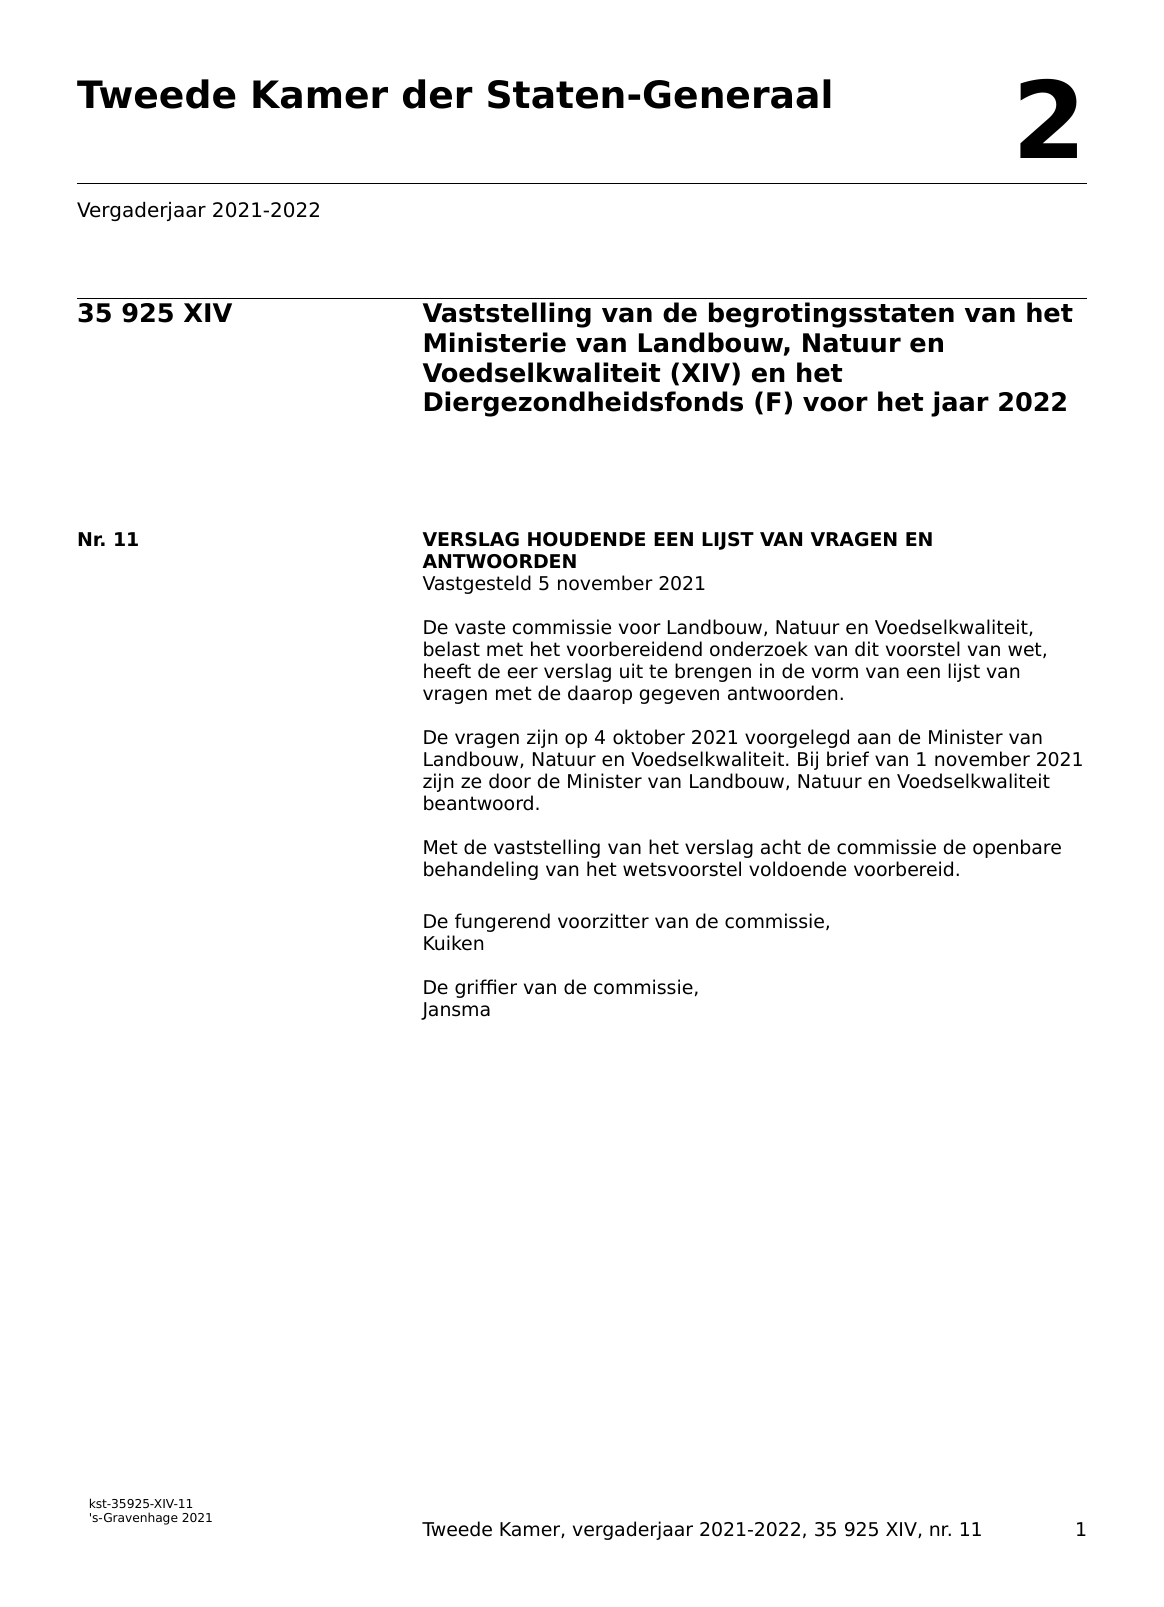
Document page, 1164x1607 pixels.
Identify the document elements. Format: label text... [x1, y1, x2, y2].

text De vragen zijn op 4 oktober 2021 voorgelegd aan de Minister van Landbouw, Natuur en Voedselkwaliteit. Bij brief van 1 november 2021 zijn ze door de Minister van Landbouw, Natuur en Voedselkwaliteit beantwoord. [422, 727, 1087, 815]
text De fungerend voorzitter van de commissie, Kuiken [422, 911, 1087, 955]
text kst-35925-XIV-11 [88, 1497, 323, 1511]
subtitle Nr. 11 VERSLAG HOUDENDE EEN LIJST VAN VRAGEN EN ANTWOORDEN [77, 529, 1087, 573]
table_header Tweede Kamer der Staten-Generaal [77, 59, 886, 183]
text De vaste commissie voor Landbouw, Natuur en Voedselkwaliteit, belast met het voorbereidend onderzoek van dit voorstel van wet, heeft de eer verslag uit te brengen in de vorm van een lijst van vragen met de daarop gegeven antwoorden. [422, 617, 1087, 705]
table_header 2 [886, 59, 1087, 183]
text Vastgesteld 5 november 2021 [422, 573, 1087, 595]
text Met de vaststelling van het verslag acht de commissie de openbare behandeling van het wetsvoorstel voldoende voorbereid. [422, 837, 1087, 881]
subtitle 35 925 XIV Vaststelling van de begrotingsstaten van het Ministerie van Landbouw, Natuur en Voedselkwaliteit (XIV) en het Diergezondheidsfonds (F) voor het jaar 2022 [77, 299, 1087, 418]
text De griffier van de commissie, Jansma [422, 977, 1087, 1021]
table_cell Vergaderjaar 2021-2022 [77, 184, 1087, 298]
text 's-Gravenhage 2021 [88, 1511, 323, 1525]
